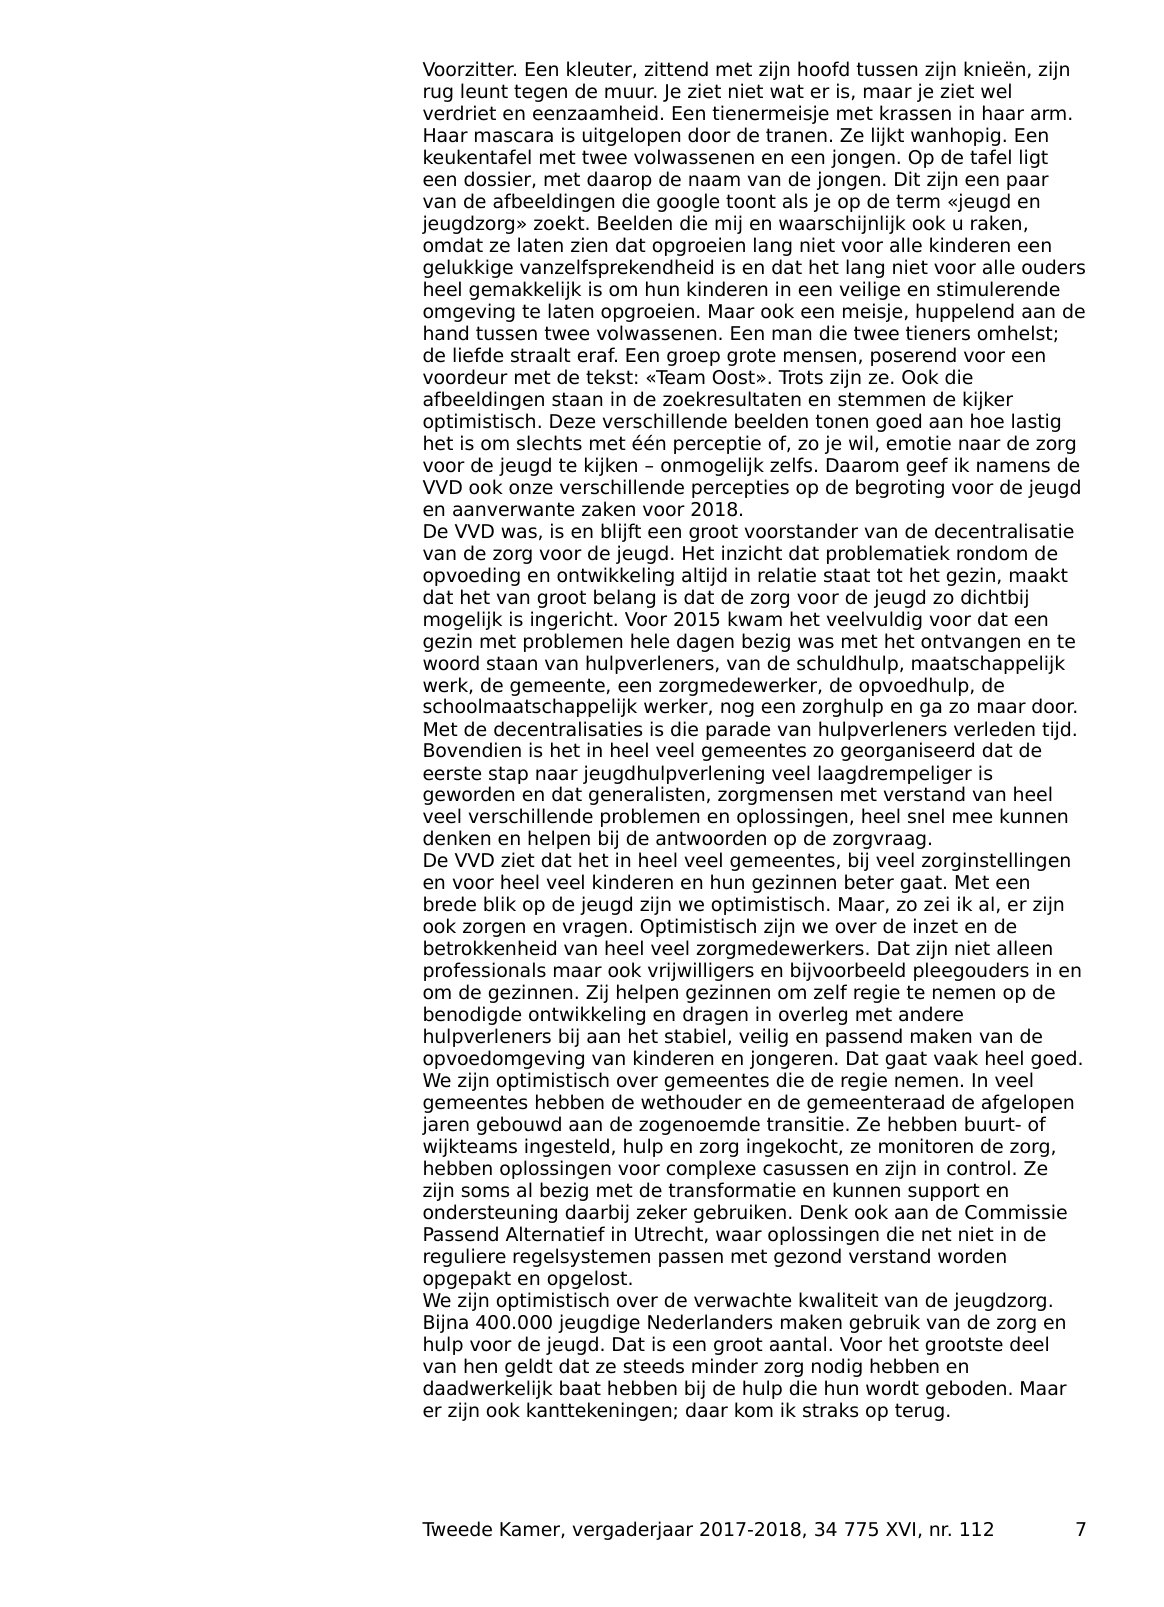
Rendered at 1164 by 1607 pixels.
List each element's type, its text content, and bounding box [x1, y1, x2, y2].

text De VVD was, is en blijft een groot voorstander van de decentralisatie van de zorg voor de jeugd. Het inzicht dat problematiek rondom de opvoeding en ontwikkeling altijd in relatie staat tot het gezin, maakt dat het van groot belang is dat de zorg voor de jeugd zo dichtbij mogelijk is ingericht. Voor 2015 kwam het veelvuldig voor dat een gezin met problemen hele dagen bezig was met het ontvangen en te woord staan van hulpverleners, van de schuldhulp, maatschappelijk werk, de gemeente, een zorgmedewerker, de opvoedhulp, de schoolmaatschappelijk werker, nog een zorghulp en ga zo maar door. Met de decentralisaties is die parade van hulpverleners verleden tijd. Bovendien is het in heel veel gemeentes zo georganiseerd dat de eerste stap naar jeugdhulpverlening veel laagdrempeliger is geworden en dat generalisten, zorgmensen met verstand van heel veel verschillende problemen en oplossingen, heel snel mee kunnen denken en helpen bij de antwoorden op de zorgvraag. [422, 521, 1087, 850]
text De VVD ziet dat het in heel veel gemeentes, bij veel zorginstellingen en voor heel veel kinderen en hun gezinnen beter gaat. Met een brede blik op de jeugd zijn we optimistisch. Maar, zo zei ik al, er zijn ook zorgen en vragen. Optimistisch zijn we over de inzet en de betrokkenheid van heel veel zorgmedewerkers. Dat zijn niet alleen professionals maar ook vrijwilligers en bijvoorbeeld pleegouders in en om de gezinnen. Zij helpen gezinnen om zelf regie te nemen op de benodigde ontwikkeling en dragen in overleg met andere hulpverleners bij aan het stabiel, veilig en passend maken van de opvoedomgeving van kinderen en jongeren. Dat gaat vaak heel goed. [422, 850, 1087, 1070]
text Voorzitter. Een kleuter, zittend met zijn hoofd tussen zijn knieën, zijn rug leunt tegen de muur. Je ziet niet wat er is, maar je ziet wel verdriet en eenzaamheid. Een tienermeisje met krassen in haar arm. Haar mascara is uitgelopen door de tranen. Ze lijkt wanhopig. Een keukentafel met twee volwassenen en een jongen. Op de tafel ligt een dossier, met daarop de naam van de jongen. Dit zijn een paar van de afbeeldingen die google toont als je op de term «jeugd en jeugdzorg» zoekt. Beelden die mij en waarschijnlijk ook u raken, omdat ze laten zien dat opgroeien lang niet voor alle kinderen een gelukkige vanzelfsprekendheid is en dat het lang niet voor alle ouders heel gemakkelijk is om hun kinderen in een veilige en stimulerende omgeving te laten opgroeien. Maar ook een meisje, huppelend aan de hand tussen twee volwassenen. Een man die twee tieners omhelst; de liefde straalt eraf. Een groep grote mensen, poserend voor een voordeur met de tekst: «Team Oost». Trots zijn ze. Ook die afbeeldingen staan in de zoekresultaten en stemmen de kijker optimistisch. Deze verschillende beelden tonen goed aan hoe lastig het is om slechts met één perceptie of, zo je wil, emotie naar de zorg voor de jeugd te kijken – onmogelijk zelfs. Daarom geef ik namens de VVD ook onze verschillende percepties op de begroting voor de jeugd en aanverwante zaken voor 2018. [422, 59, 1087, 521]
text We zijn optimistisch over gemeentes die de regie nemen. In veel gemeentes hebben de wethouder en de gemeenteraad de afgelopen jaren gebouwd aan de zogenoemde transitie. Ze hebben buurt- of wijkteams ingesteld, hulp en zorg ingekocht, ze monitoren de zorg, hebben oplossingen voor complexe casussen en zijn in control. Ze zijn soms al bezig met de transformatie en kunnen support en ondersteuning daarbij zeker gebruiken. Denk ook aan de Commissie Passend Alternatief in Utrecht, waar oplossingen die net niet in de reguliere regelsystemen passen met gezond verstand worden opgepakt en opgelost. [422, 1070, 1087, 1290]
text We zijn optimistisch over de verwachte kwaliteit van de jeugdzorg. Bijna 400.000 jeugdige Nederlanders maken gebruik van de zorg en hulp voor de jeugd. Dat is een groot aantal. Voor het grootste deel van hen geldt dat ze steeds minder zorg nodig hebben en daadwerkelijk baat hebben bij de hulp die hun wordt geboden. Maar er zijn ook kanttekeningen; daar kom ik straks op terug. [422, 1290, 1087, 1422]
